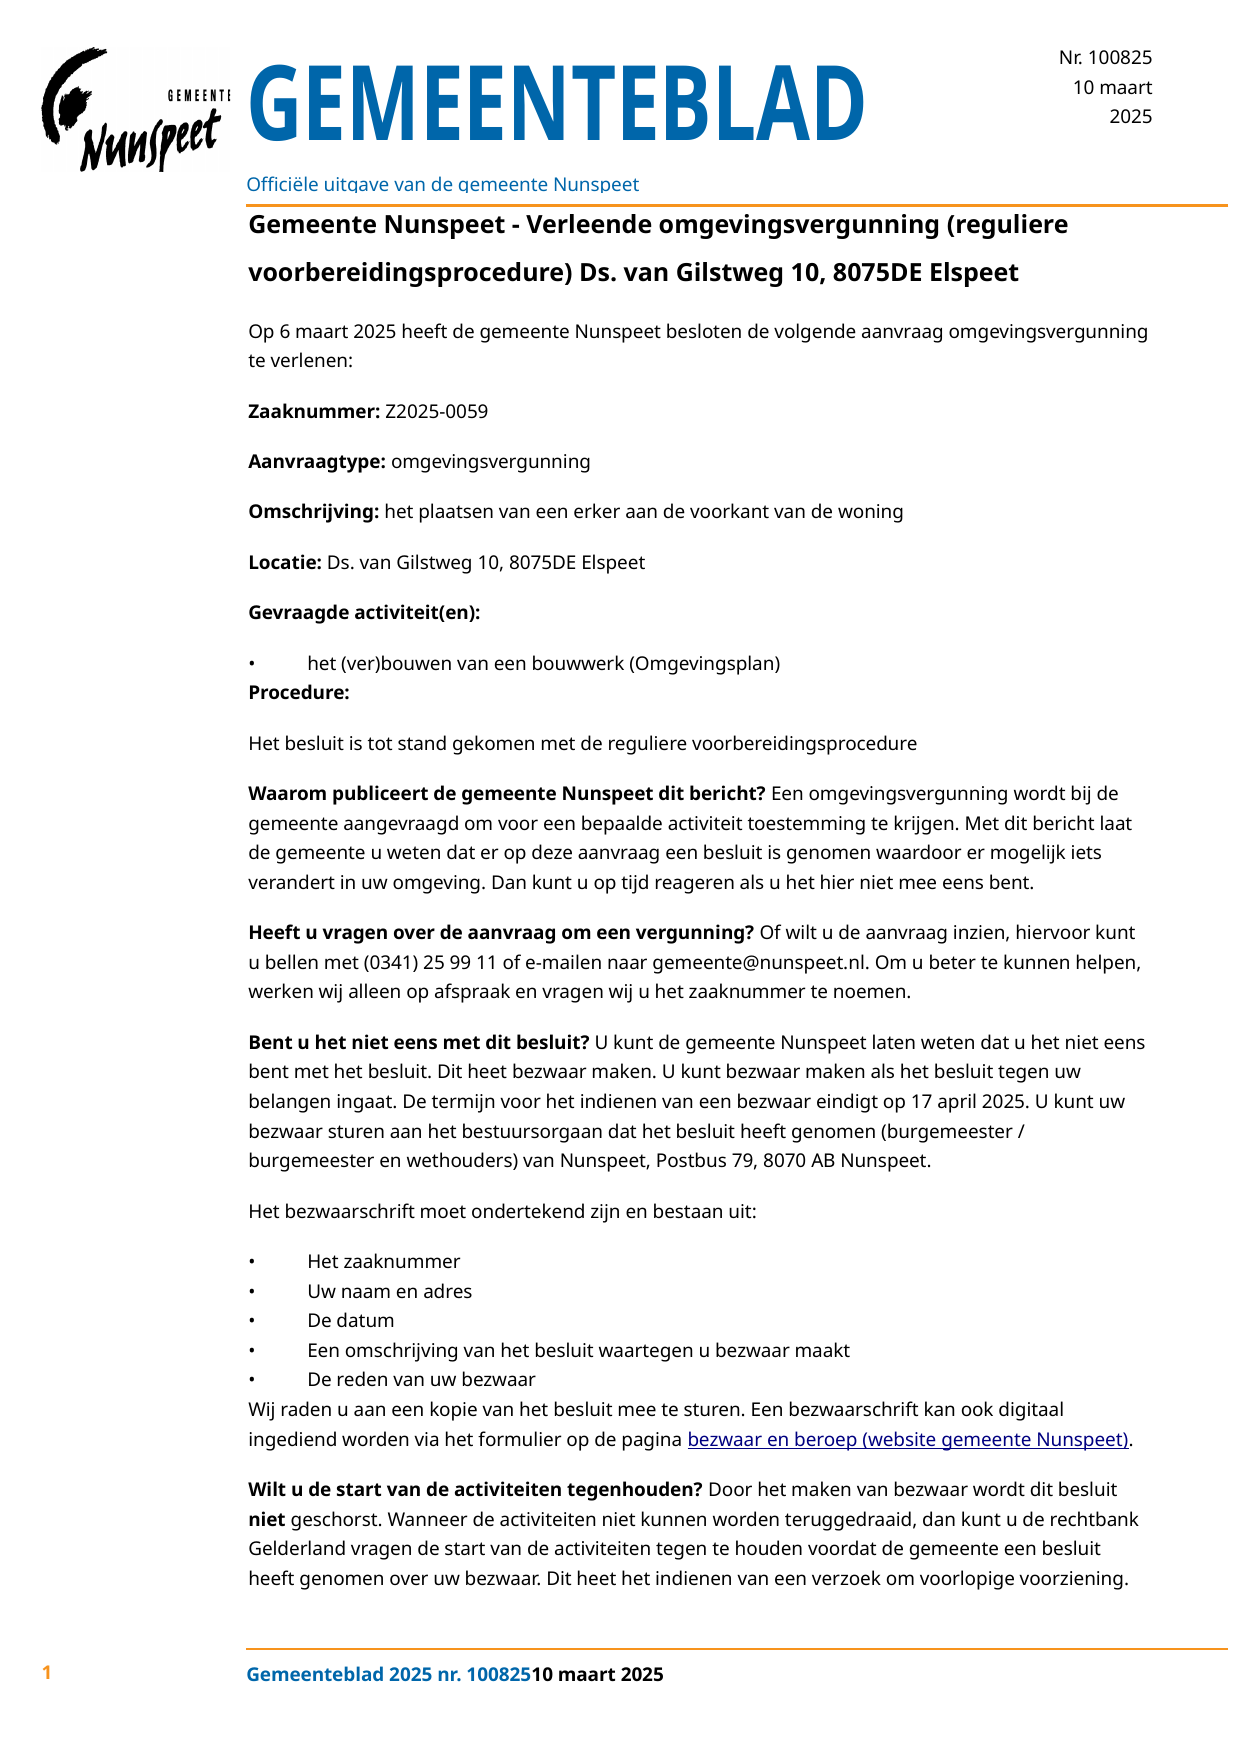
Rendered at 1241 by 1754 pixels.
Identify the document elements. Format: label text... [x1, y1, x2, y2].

text Zaaknummer: Z2025-0059 [248, 398, 1152, 424]
text Wij raden u aan een kopie van het besluit mee te sturen. Een bezwaarschrift kan ook digitaal ingediend worden via het formulier op de pagina bezwaar en beroep (website gemeente Nunspeet). [248, 1396, 1152, 1452]
text Procedure: [248, 679, 1152, 705]
list Een omschrijving van het besluit waartegen u bezwaar maakt [248, 1337, 1152, 1363]
text Waarom publiceert de gemeente Nunspeet dit bericht? Een omgevingsvergunning wordt bij de gemeente aangevraagd om voor een bepaalde activiteit toestemming te krijgen. Met dit bericht laat de gemeente u weten dat er op deze aanvraag een besluit is genomen waardoor er mogelijk iets verandert in uw omgeving. Dan kunt u op tijd reageren als u het hier niet mee eens bent. [248, 780, 1152, 895]
text Bent u het niet eens met dit besluit? U kunt de gemeente Nunspeet laten weten dat u het niet eens bent met het besluit. Dit heet bezwaar maken. U kunt bezwaar maken als het besluit tegen uw belangen ingaat. De termijn voor het indienen van een bezwaar eindigt op 17 april 2025. U kunt uw bezwaar sturen aan het bestuursorgaan dat het besluit heeft genomen (burgemeester / burgemeester en wethouders) van Nunspeet, Postbus 79, 8070 AB Nunspeet. [248, 1029, 1152, 1173]
text Het bezwaarschrift moet ondertekend zijn en bestaan uit: [248, 1198, 1152, 1224]
text Op 6 maart 2025 heeft de gemeente Nunspeet besloten de volgende aanvraag omgevingsvergunning te verlenen: [248, 318, 1152, 373]
text Aanvraagtype: omgevingsvergunning [248, 448, 1152, 474]
list het (ver)bouwen van een bouwwerk (Omgevingsplan) [248, 650, 1152, 676]
text Wilt u de start van de activiteiten tegenhouden? Door het maken van bezwaar wordt dit besluit niet geschorst. Wanneer de activiteiten niet kunnen worden teruggedraaid, dan kunt u de rechtbank Gelderland vragen de start van de activiteiten tegen te houden voordat de gemeente een besluit heeft genomen over uw bezwaar. Dit heet het indienen van een verzoek om voorlopige voorziening. [248, 1476, 1152, 1591]
text Heeft u vragen over de aanvraag om een vergunning? Of wilt u de aanvraag inzien, hiervoor kunt u bellen met (0341) 25 99 11 of e-mailen naar gemeente@nunspeet.nl. Om u beter te kunnen helpen, werken wij alleen op afspraak en vragen wij u het zaaknummer te noemen. [248, 919, 1152, 1004]
text Locatie: Ds. van Gilstweg 10, 8075DE Elspeet [248, 549, 1152, 575]
list De datum [248, 1307, 1152, 1333]
text Gemeente Nunspeet - Verleende omgevingsvergunning (reguliere voorbereidingsprocedure) Ds. van Gilstweg 10, 8075DE Elspeet [248, 207, 1152, 288]
list De reden van uw bezwaar [248, 1367, 1152, 1392]
picture [41, 47, 231, 172]
list Uw naam en adres [248, 1278, 1152, 1304]
text Omschrijving: het plaatsen van een erker aan de voorkant van de woning [248, 499, 1152, 524]
list Het zaaknummer [248, 1248, 1152, 1274]
text Het besluit is tot stand gekomen met de reguliere voorbereidingsprocedure [248, 730, 1152, 756]
text Gevraagde activiteit(en): [248, 599, 1152, 625]
